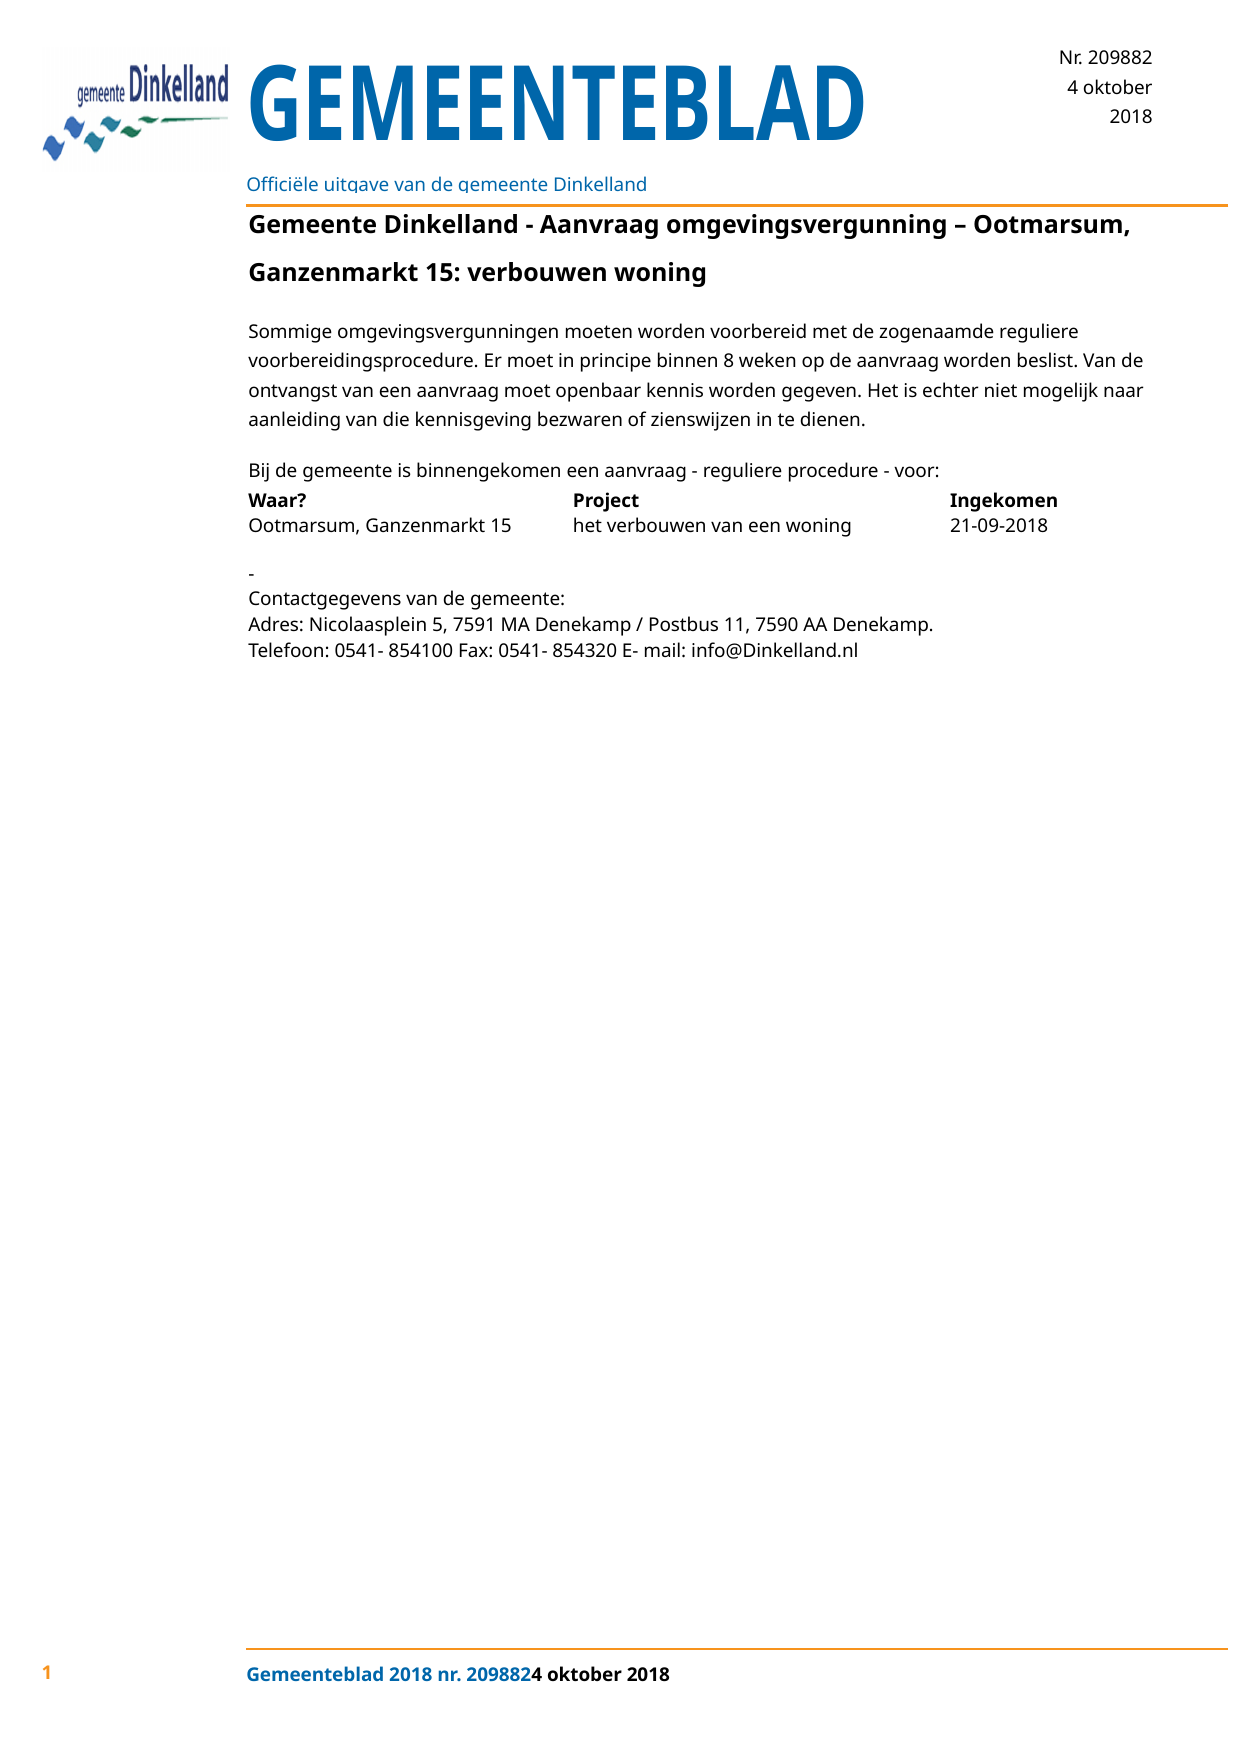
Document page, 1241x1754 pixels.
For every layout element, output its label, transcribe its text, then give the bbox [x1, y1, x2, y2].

text Contactgegevens van de gemeente: [248, 585, 1152, 611]
text - [248, 560, 1152, 585]
table_header Ingekomen [950, 487, 1152, 512]
text Gemeente Dinkelland - Aanvraag omgevingsvergunning – Ootmarsum, Ganzenmarkt 15: verbouwen woning [248, 207, 1152, 288]
table_cell Ootmarsum, Ganzenmarkt 15 [248, 513, 573, 538]
text Telefoon: 0541- 854100 Fax: 0541- 854320 E- mail: info@Dinkelland.nl [248, 637, 1152, 663]
text Sommige omgevingsvergunningen moeten worden voorbereid met de zogenaamde reguliere voorbereidingsprocedure. Er moet in principe binnen 8 weken op de aanvraag worden beslist. Van de ontvangst van een aanvraag moet openbaar kennis worden gegeven. Het is echter niet mogelijk naar aanleiding van die kennisgeving bezwaren of zienswijzen in te dienen. [248, 318, 1152, 432]
table_header Project [573, 487, 950, 512]
picture [41, 47, 231, 172]
text Adres: Nicolaasplein 5, 7591 MA Denekamp / Postbus 11, 7590 AA Denekamp. [248, 611, 1152, 637]
text Bij de gemeente is binnengekomen een aanvraag - reguliere procedure - voor: [248, 457, 1152, 483]
table_cell het verbouwen van een woning [573, 513, 950, 538]
table_header Waar? [248, 487, 573, 512]
table_cell 21-09-2018 [950, 513, 1152, 538]
